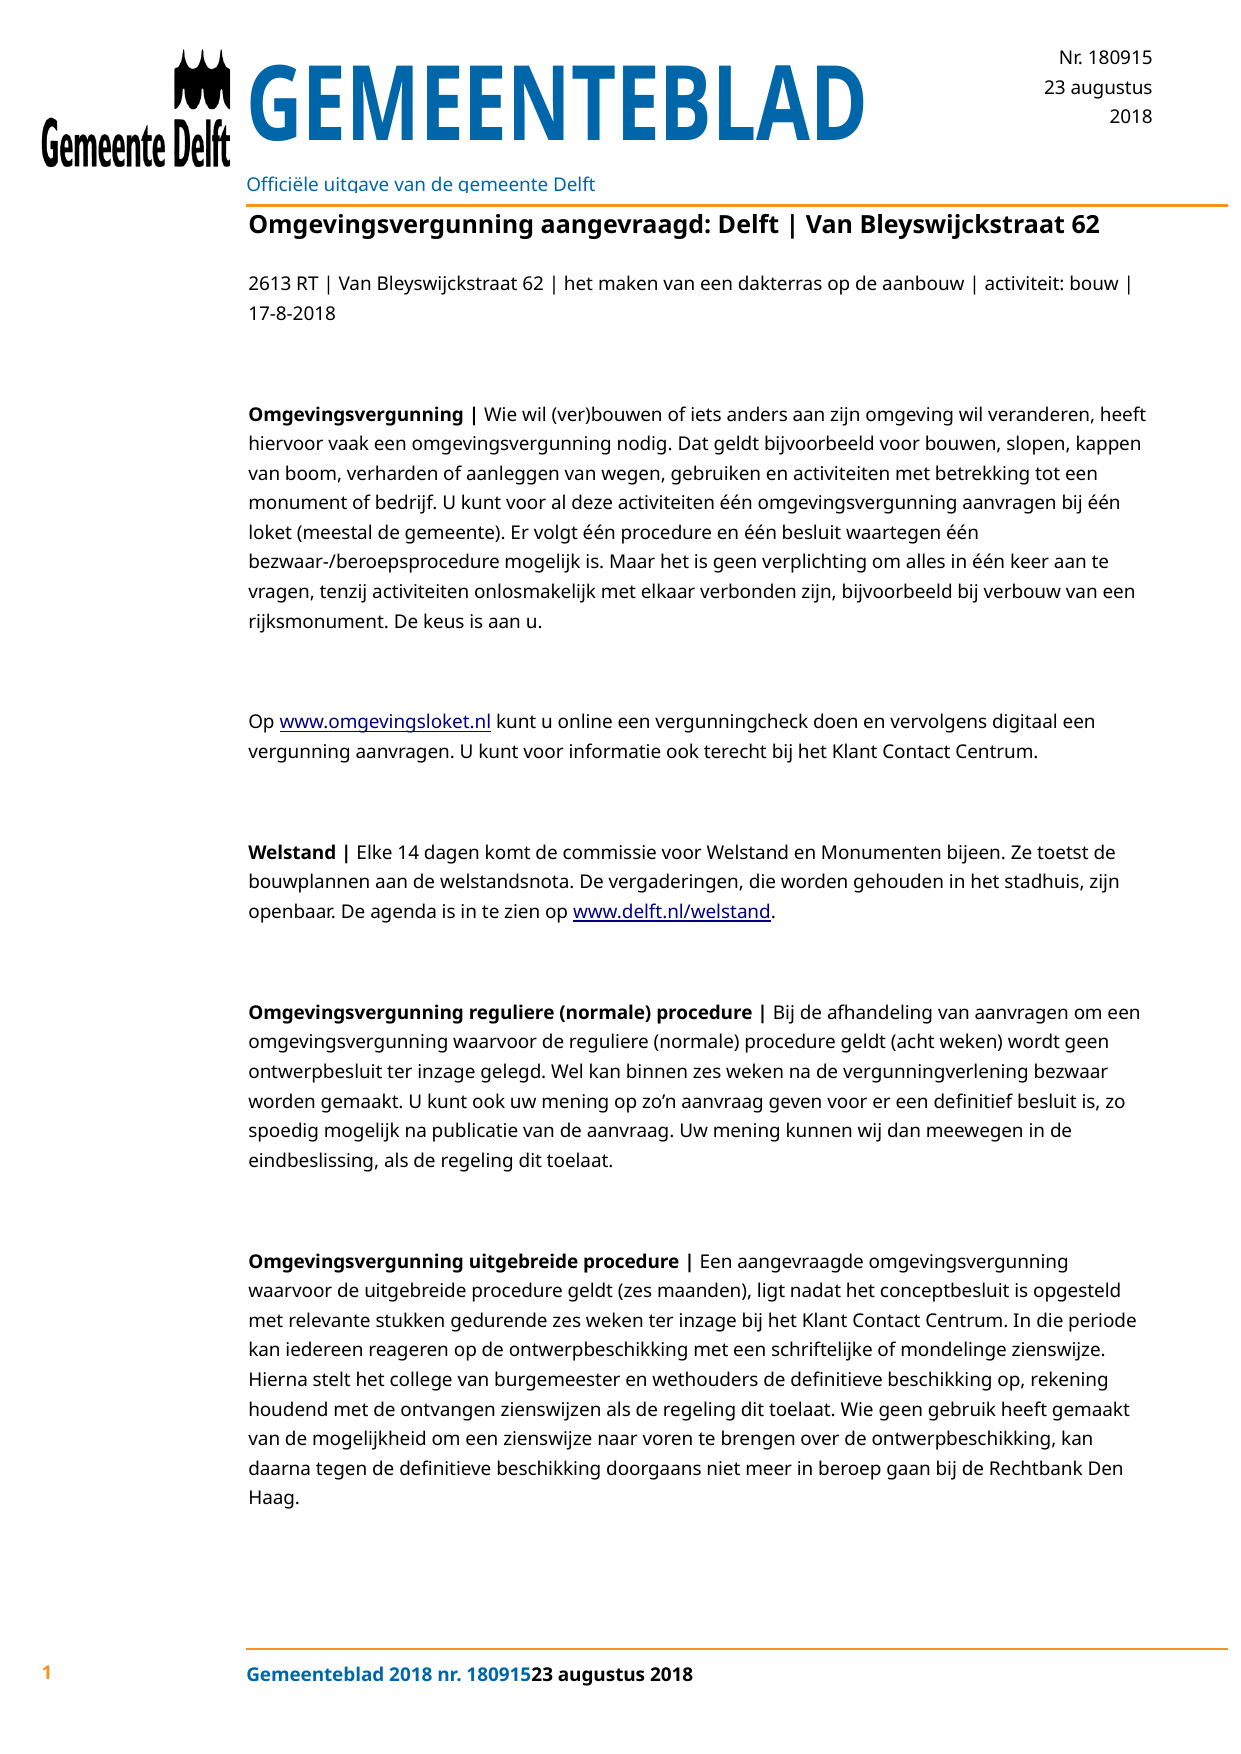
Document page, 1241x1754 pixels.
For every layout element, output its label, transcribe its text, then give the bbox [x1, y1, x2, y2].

text Welstand | Elke 14 dagen komt de commissie voor Welstand en Monumenten bijeen. Ze toetst de bouwplannen aan de welstandsnota. De vergaderingen, die worden gehouden in het stadhuis, zijn openbaar. De agenda is in te zien op www.delft.nl/welstand. [248, 839, 1152, 924]
text Omgevingsvergunning reguliere (normale) procedure | Bij de afhandeling van aanvragen om een omgevingsvergunning waarvoor de reguliere (normale) procedure geldt (acht weken) wordt geen ontwerpbesluit ter inzage gelegd. Wel kan binnen zes weken na de vergunningverlening bezwaar worden gemaakt. U kunt ook uw mening op zo’n aanvraag geven voor er een definitief besluit is, zo spoedig mogelijk na publicatie van de aanvraag. Uw mening kunnen wij dan meewegen in de eindbeslissing, als de regeling dit toelaat. [248, 999, 1152, 1173]
text Omgevingsvergunning | Wie wil (ver)bouwen of iets anders aan zijn omgeving wil veranderen, heeft hiervoor vaak een omgevingsvergunning nodig. Dat geldt bijvoorbeeld voor bouwen, slopen, kappen van boom, verharden of aanleggen van wegen, gebruiken en activiteiten met betrekking tot een monument of bedrijf. U kunt voor al deze activiteiten één omgevingsvergunning aanvragen bij één loket (meestal de gemeente). Er volgt één procedure en één besluit waartegen één bezwaar-/beroepsprocedure mogelijk is. Maar het is geen verplichting om alles in één keer aan te vragen, tenzij activiteiten onlosmakelijk met elkaar verbonden zijn, bijvoorbeeld bij verbouw van een rijksmonument. De keus is aan u. [248, 401, 1152, 633]
picture [41, 47, 231, 172]
text 2613 RT | Van Bleyswijckstraat 62 | het maken van een dakterras op de aanbouw | activiteit: bouw | 17-8-2018 [248, 270, 1152, 326]
text Op www.omgevingsloket.nl kunt u online een vergunningcheck doen en vervolgens digitaal een vergunning aanvragen. U kunt voor informatie ook terecht bij het Klant Contact Centrum. [248, 709, 1152, 764]
text Omgevingsvergunning aangevraagd: Delft | Van Bleyswijckstraat 62 [248, 207, 1152, 241]
text Omgevingsvergunning uitgebreide procedure | Een aangevraagde omgevingsvergunning waarvoor de uitgebreide procedure geldt (zes maanden), ligt nadat het conceptbesluit is opgesteld met relevante stukken gedurende zes weken ter inzage bij het Klant Contact Centrum. In die periode kan iedereen reageren op de ontwerpbeschikking met een schriftelijke of mondelinge zienswijze. Hierna stelt het college van burgemeester en wethouders de definitieve beschikking op, rekening houdend met de ontvangen zienswijzen als de regeling dit toelaat. Wie geen gebruik heeft gemaakt van de mogelijkheid om een zienswijze naar voren te brengen over de ontwerpbeschikking, kan daarna tegen de definitieve beschikking doorgaans niet meer in beroep gaan bij de Rechtbank Den Haag. [248, 1248, 1152, 1510]
